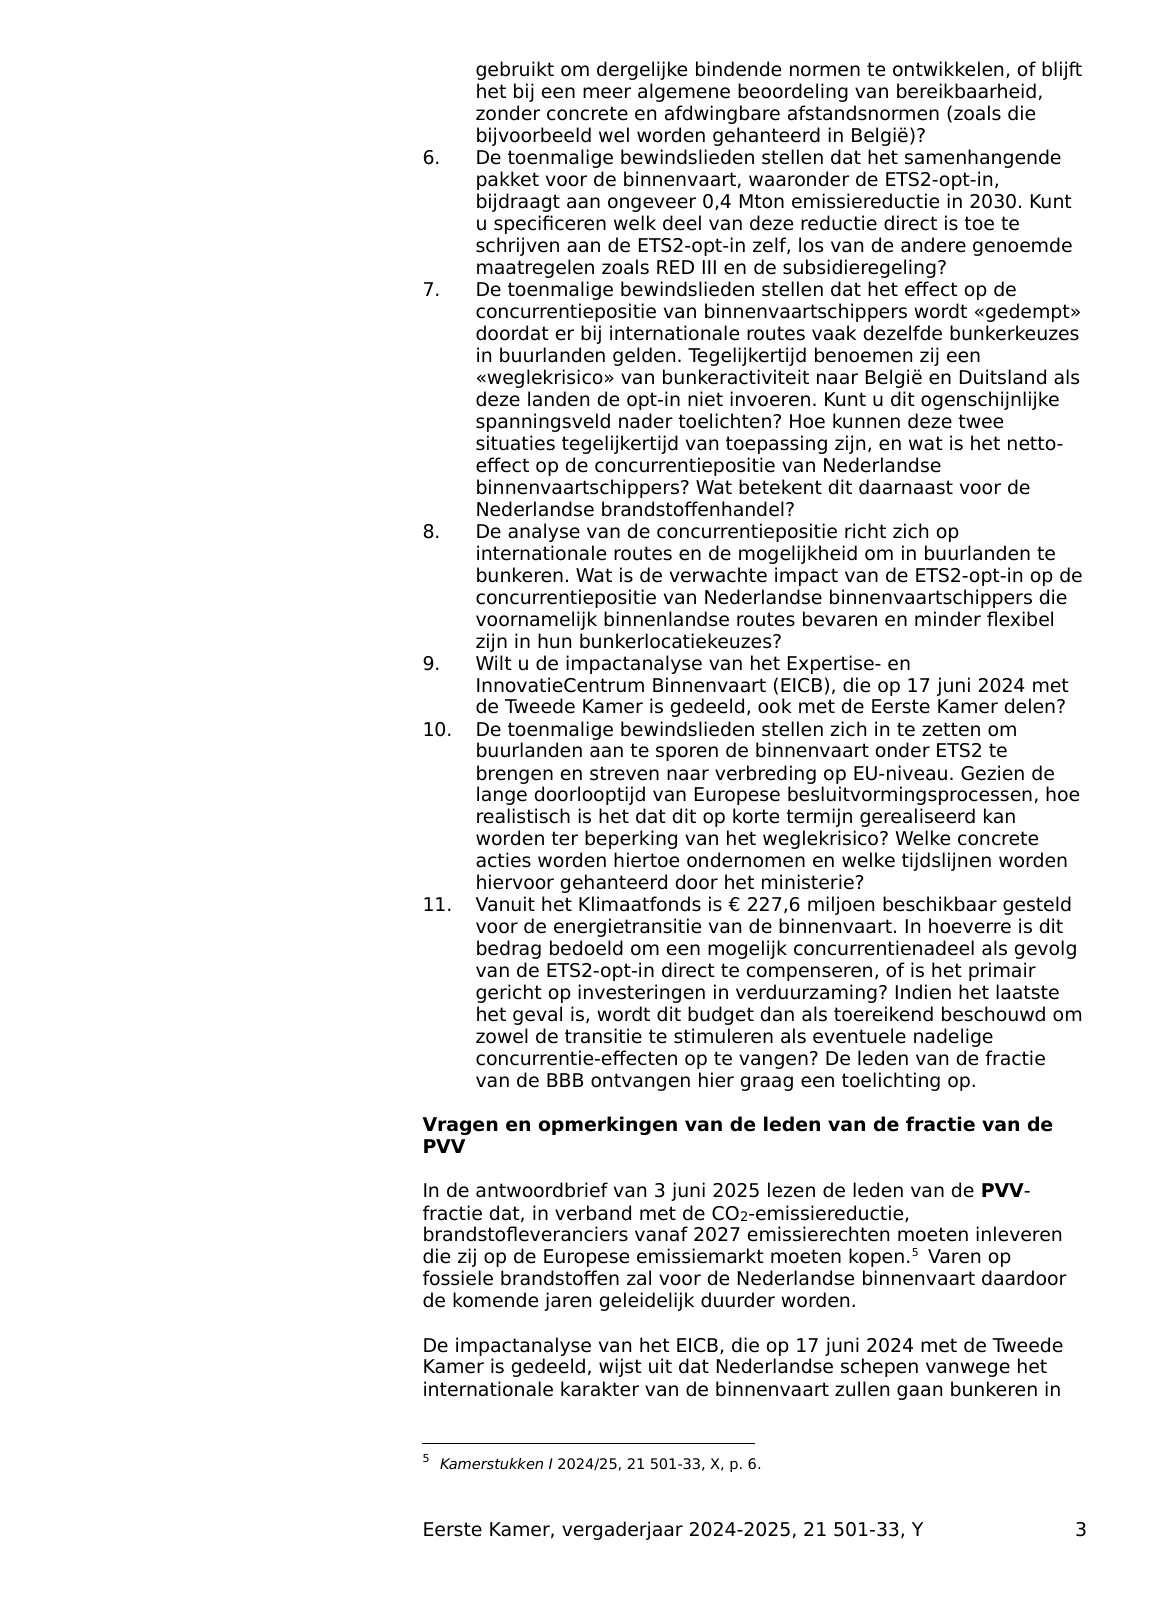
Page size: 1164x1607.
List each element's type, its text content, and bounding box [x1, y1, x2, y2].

text 6. De toenmalige bewindslieden stellen dat het samenhangende pakket voor de binnenvaart, waaronder de ETS2-opt-in, bijdraagt aan ongeveer 0,4 Mton emissiereductie in 2030. Kunt u specificeren welk deel van deze reductie direct is toe te schrijven aan de ETS2-opt-in zelf, los van de andere genoemde maatregelen zoals RED III en de subsidieregeling? [422, 147, 1087, 279]
text 10. De toenmalige bewindslieden stellen zich in te zetten om buurlanden aan te sporen de binnenvaart onder ETS2 te brengen en streven naar verbreding op EU-niveau. Gezien de lange doorlooptijd van Europese besluitvormingsprocessen, hoe realistisch is het dat dit op korte termijn gerealiseerd kan worden ter beperking van het weglekrisico? Welke concrete acties worden hiertoe ondernomen en welke tijdslijnen worden hiervoor gehanteerd door het ministerie? [422, 718, 1087, 894]
text 11. Vanuit het Klimaatfonds is € 227,6 miljoen beschikbaar gesteld voor de energietransitie van de binnenvaart. In hoeverre is dit bedrag bedoeld om een mogelijk concurrentienadeel als gevolg van de ETS2-opt-in direct te compenseren, of is het primair gericht op investeringen in verduurzaming? Indien het laatste het geval is, wordt dit budget dan als toereikend beschouwd om zowel de transitie te stimuleren als eventuele nadelige concurrentie-effecten op te vangen? De leden van de fractie van de BBB ontvangen hier graag een toelichting op. [422, 894, 1087, 1092]
text De impactanalyse van het EICB, die op 17 juni 2024 met de Tweede Kamer is gedeeld, wijst uit dat Nederlandse schepen vanwege het internationale karakter van de binnenvaart zullen gaan bunkeren in [422, 1334, 1087, 1400]
text 9. Wilt u de impactanalyse van het Expertise- en InnovatieCentrum Binnenvaart (EICB), die op 17 juni 2024 met de Tweede Kamer is gedeeld, ook met de Eerste Kamer delen? [422, 652, 1087, 718]
text gebruikt om dergelijke bindende normen te ontwikkelen, of blijft het bij een meer algemene beoordeling van bereikbaarheid, zonder concrete en afdwingbare afstandsnormen (zoals die bijvoorbeeld wel worden gehanteerd in België)? [422, 59, 1087, 147]
text In de antwoordbrief van 3 juni 2025 lezen de leden van de PVV-fractie dat, in verband met de CO2-emissiereductie, brandstofleveranciers vanaf 2027 emissierechten moeten inleveren die zij op de Europese emissiemarkt moeten kopen. Varen op fossiele brandstoffen zal voor de Nederlandse binnenvaart daardoor de komende jaren geleidelijk duurder worden. [422, 1180, 1087, 1312]
subtitle Vragen en opmerkingen van de leden van de fractie van de PVV [422, 1114, 1087, 1158]
text 7. De toenmalige bewindslieden stellen dat het effect op de concurrentiepositie van binnenvaartschippers wordt «gedempt» doordat er bij internationale routes vaak dezelfde bunkerkeuzes in buurlanden gelden. Tegelijkertijd benoemen zij een «weglekrisico» van bunkeractiviteit naar België en Duitsland als deze landen de opt-in niet invoeren. Kunt u dit ogenschijnlijke spanningsveld nader toelichten? Hoe kunnen deze twee situaties tegelijkertijd van toepassing zijn, en wat is het netto-effect op de concurrentiepositie van Nederlandse binnenvaartschippers? Wat betekent dit daarnaast voor de Nederlandse brandstoffenhandel? [422, 279, 1087, 521]
text 8. De analyse van de concurrentiepositie richt zich op internationale routes en de mogelijkheid om in buurlanden te bunkeren. Wat is de verwachte impact van de ETS2-opt-in op de concurrentiepositie van Nederlandse binnenvaartschippers die voornamelijk binnenlandse routes bevaren en minder flexibel zijn in hun bunkerlocatiekeuzes? [422, 521, 1087, 652]
text Kamerstukken I 2024/25, 21 501-33, X, p. 6. [422, 1452, 1087, 1474]
